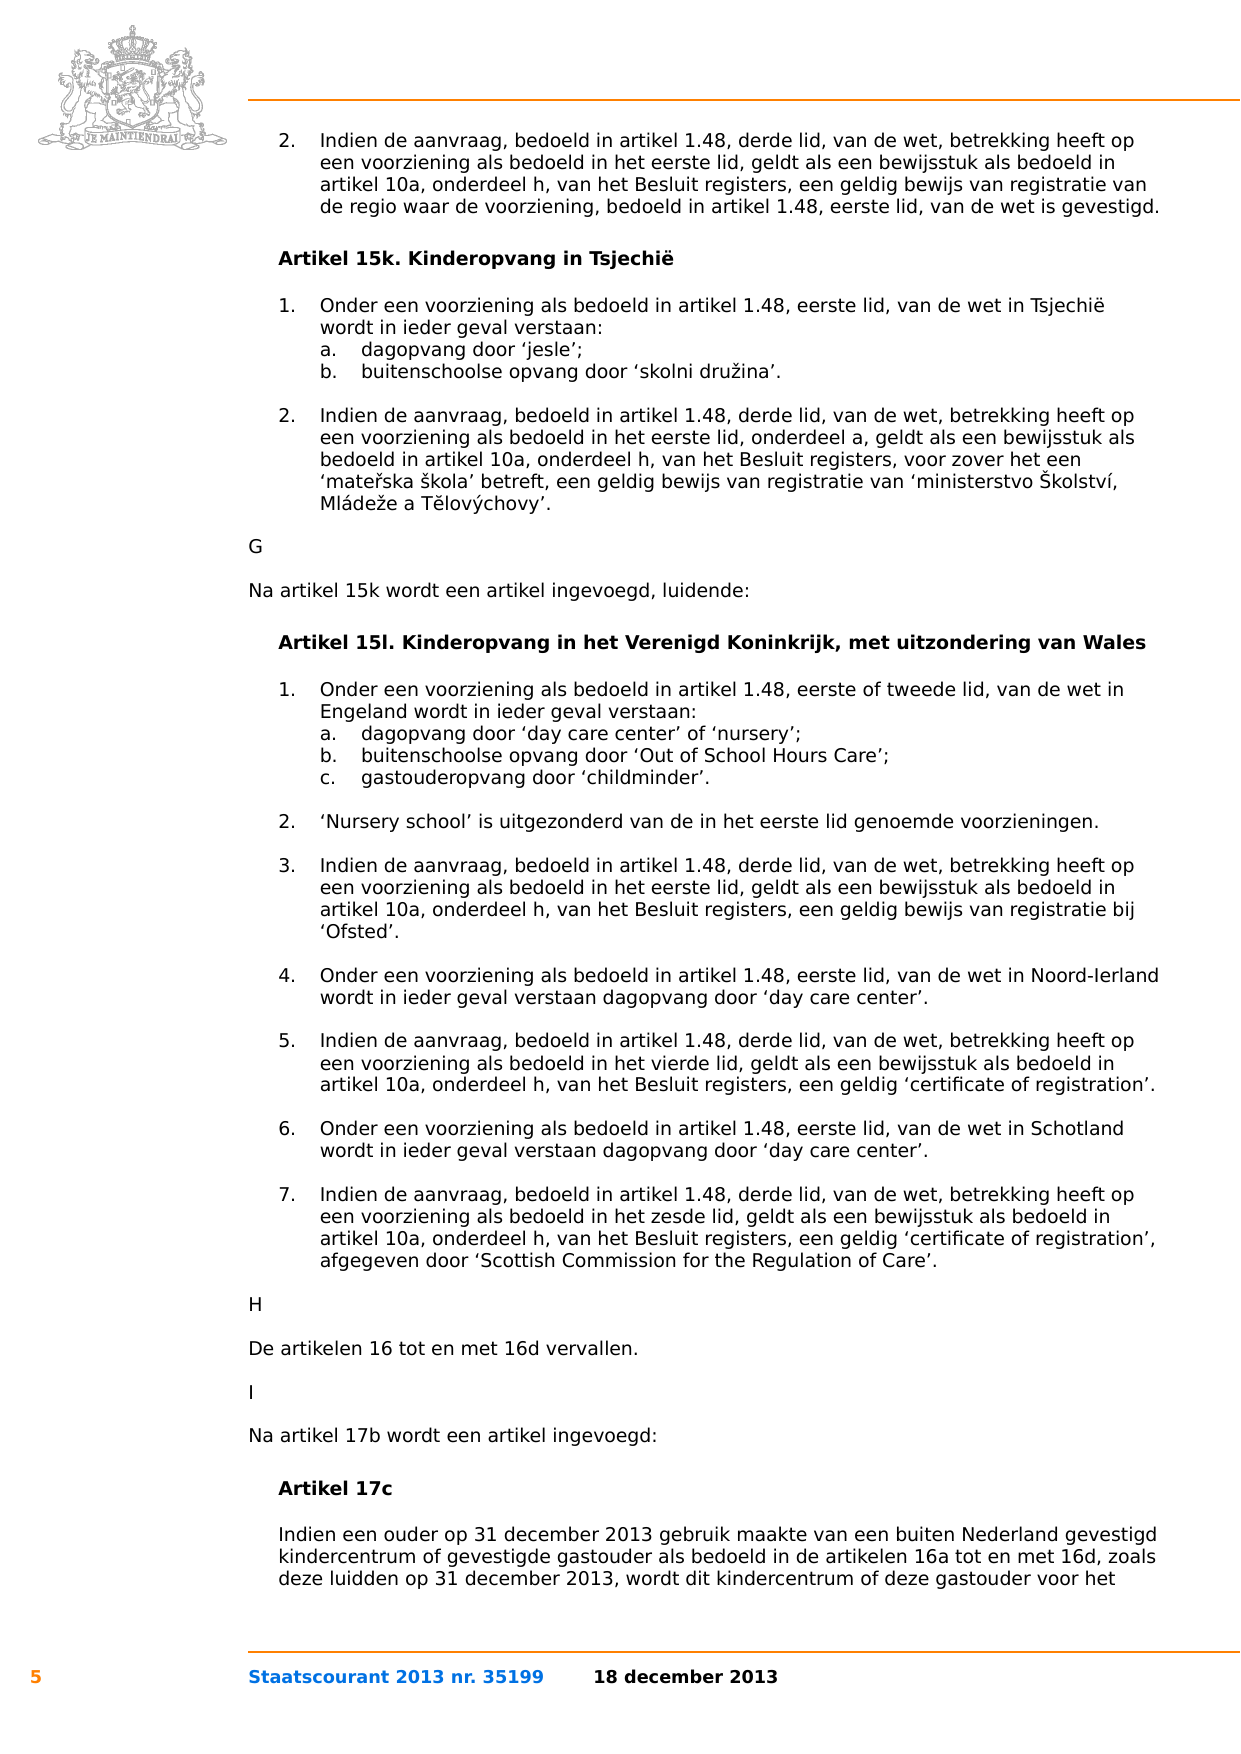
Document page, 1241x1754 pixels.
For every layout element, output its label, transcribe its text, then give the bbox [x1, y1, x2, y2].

text a. dagopvang door ‘jesle’; [319, 339, 1163, 361]
text Na artikel 17b wordt een artikel ingevoegd: [248, 1425, 1163, 1447]
subtitle Artikel 15l. Kinderopvang in het Verenigd Koninkrijk, met uitzondering van Wales [278, 632, 1163, 654]
text 2. Indien de aanvraag, bedoeld in artikel 1.48, derde lid, van de wet, betrekking heeft op een voorziening als bedoeld in het eerste lid, onderdeel a, geldt als een bewijsstuk als bedoeld in artikel 10a, onderdeel h, van het Besluit registers, voor zover het een ‘mateřska škola’ betreft, een geldig bewijs van registratie van ‘ministerstvo Školství, Mládeže a Tĕlovýchovy’. [278, 404, 1163, 514]
text 4. Onder een voorziening als bedoeld in artikel 1.48, eerste lid, van de wet in Noord-Ierland wordt in ieder geval verstaan dagopvang door ‘day care center’. [278, 964, 1163, 1008]
text Na artikel 15k wordt een artikel ingevoegd, luidende: [248, 580, 1163, 602]
subtitle Artikel 15k. Kinderopvang in Tsjechië [278, 248, 1163, 270]
text G [248, 536, 1163, 558]
text c. gastouderopvang door ‘childminder’. [319, 767, 1163, 789]
text 2. Indien de aanvraag, bedoeld in artikel 1.48, derde lid, van de wet, betrekking heeft op een voorziening als bedoeld in het eerste lid, geldt als een bewijsstuk als bedoeld in artikel 10a, onderdeel h, van het Besluit registers, een geldig bewijs van registratie van de regio waar de voorziening, bedoeld in artikel 1.48, eerste lid, van de wet is gevestigd. [278, 130, 1163, 218]
text 5. Indien de aanvraag, bedoeld in artikel 1.48, derde lid, van de wet, betrekking heeft op een voorziening als bedoeld in het vierde lid, geldt als een bewijsstuk als bedoeld in artikel 10a, onderdeel h, van het Besluit registers, een geldig ‘certificate of registration’. [278, 1030, 1163, 1096]
text 2. ‘Nursery school’ is uitgezonderd van de in het eerste lid genoemde voorzieningen. [278, 811, 1163, 833]
text Indien een ouder op 31 december 2013 gebruik maakte van een buiten Nederland gevestigd kindercentrum of gevestigde gastouder als bedoeld in de artikelen 16a tot en met 16d, zoals deze luidden op 31 december 2013, wordt dit kindercentrum of deze gastouder voor het [278, 1524, 1163, 1590]
text I [248, 1382, 1163, 1403]
text a. dagopvang door ‘day care center’ of ‘nursery’; [319, 723, 1163, 745]
text 7. Indien de aanvraag, bedoeld in artikel 1.48, derde lid, van de wet, betrekking heeft op een voorziening als bedoeld in het zesde lid, geldt als een bewijsstuk als bedoeld in artikel 10a, onderdeel h, van het Besluit registers, een geldig ‘certificate of registration’, afgegeven door ‘Scottish Commission for the Regulation of Care’. [278, 1184, 1163, 1272]
subtitle Artikel 17c [278, 1477, 1163, 1499]
text 1. Onder een voorziening als bedoeld in artikel 1.48, eerste lid, van de wet in Tsjechië wordt in ieder geval verstaan: [278, 295, 1163, 339]
text 3. Indien de aanvraag, bedoeld in artikel 1.48, derde lid, van de wet, betrekking heeft op een voorziening als bedoeld in het eerste lid, geldt als een bewijsstuk als bedoeld in artikel 10a, onderdeel h, van het Besluit registers, een geldig bewijs van registratie bij ‘Ofsted’. [278, 855, 1163, 943]
text b. buitenschoolse opvang door ‘skolni družina’. [319, 361, 1163, 383]
text 6. Onder een voorziening als bedoeld in artikel 1.48, eerste lid, van de wet in Schotland wordt in ieder geval verstaan dagopvang door ‘day care center’. [278, 1118, 1163, 1162]
text De artikelen 16 tot en met 16d vervallen. [248, 1338, 1163, 1360]
text 1. Onder een voorziening als bedoeld in artikel 1.48, eerste of tweede lid, van de wet in Engeland wordt in ieder geval verstaan: [278, 679, 1163, 723]
text b. buitenschoolse opvang door ‘Out of School Hours Care’; [319, 745, 1163, 767]
text H [248, 1294, 1163, 1316]
picture [38, 25, 227, 150]
